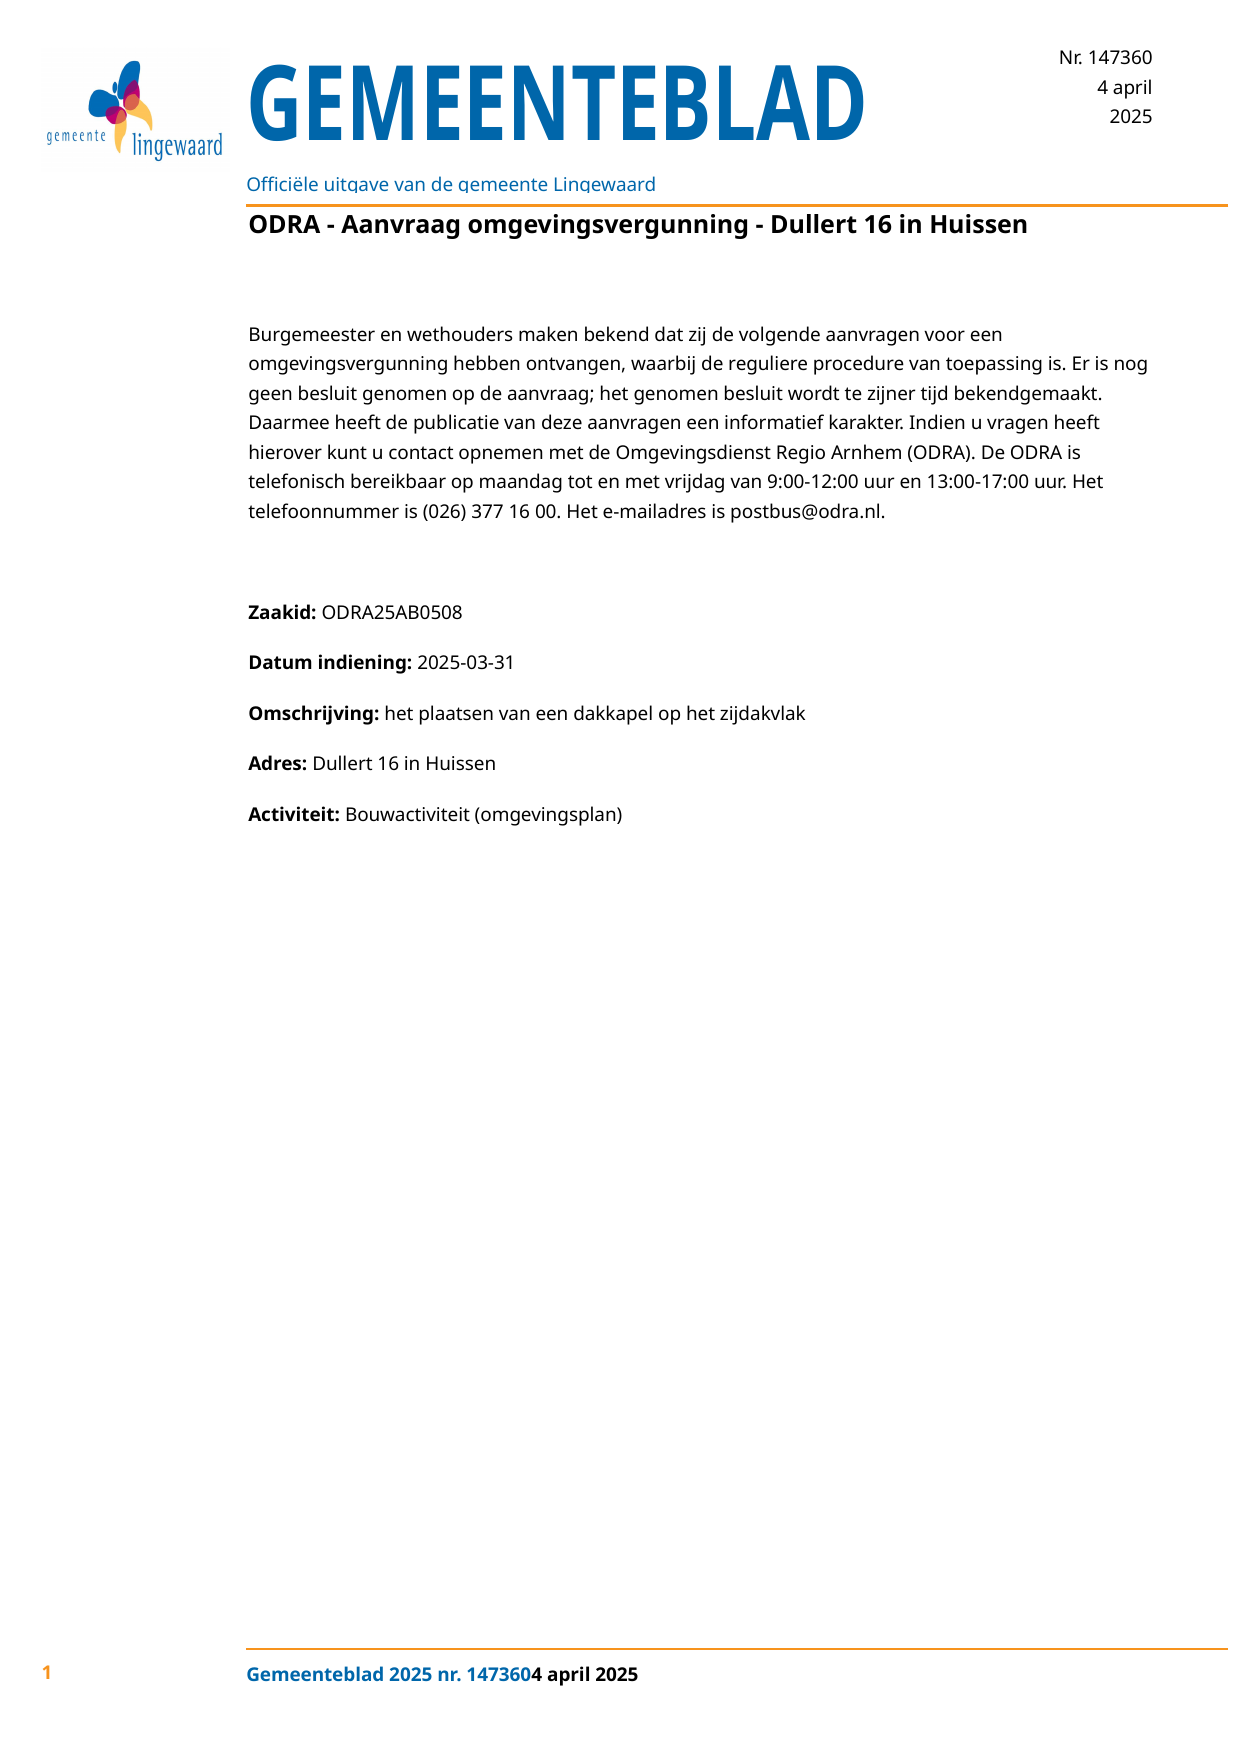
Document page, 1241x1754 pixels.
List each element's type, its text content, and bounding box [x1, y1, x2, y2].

text ODRA - Aanvraag omgevingsvergunning - Dullert 16 in Huissen [248, 207, 1152, 241]
picture [41, 47, 231, 172]
text Datum indiening: 2025-03-31 [248, 649, 1152, 675]
text Burgemeester en wethouders maken bekend dat zij de volgende aanvragen voor een omgevingsvergunning hebben ontvangen, waarbij de reguliere procedure van toepassing is. Er is nog geen besluit genomen op de aanvraag; het genomen besluit wordt te zijner tijd bekendgemaakt. Daarmee heeft de publicatie van deze aanvragen een informatief karakter. Indien u vragen heeft hierover kunt u contact opnemen met de Omgevingsdienst Regio Arnhem (ODRA). De ODRA is telefonisch bereikbaar op maandag tot en met vrijdag van 9:00-12:00 uur en 13:00-17:00 uur. Het telefoonnummer is (026) 377 16 00. Het e-mailadres is postbus@odra.nl. [248, 321, 1152, 524]
text Zaakid: ODRA25AB0508 [248, 599, 1152, 625]
text Adres: Dullert 16 in Huissen [248, 750, 1152, 776]
text Activiteit: Bouwactiviteit (omgevingsplan) [248, 801, 1152, 826]
text Omschrijving: het plaatsen van een dakkapel op het zijdakvlak [248, 700, 1152, 726]
